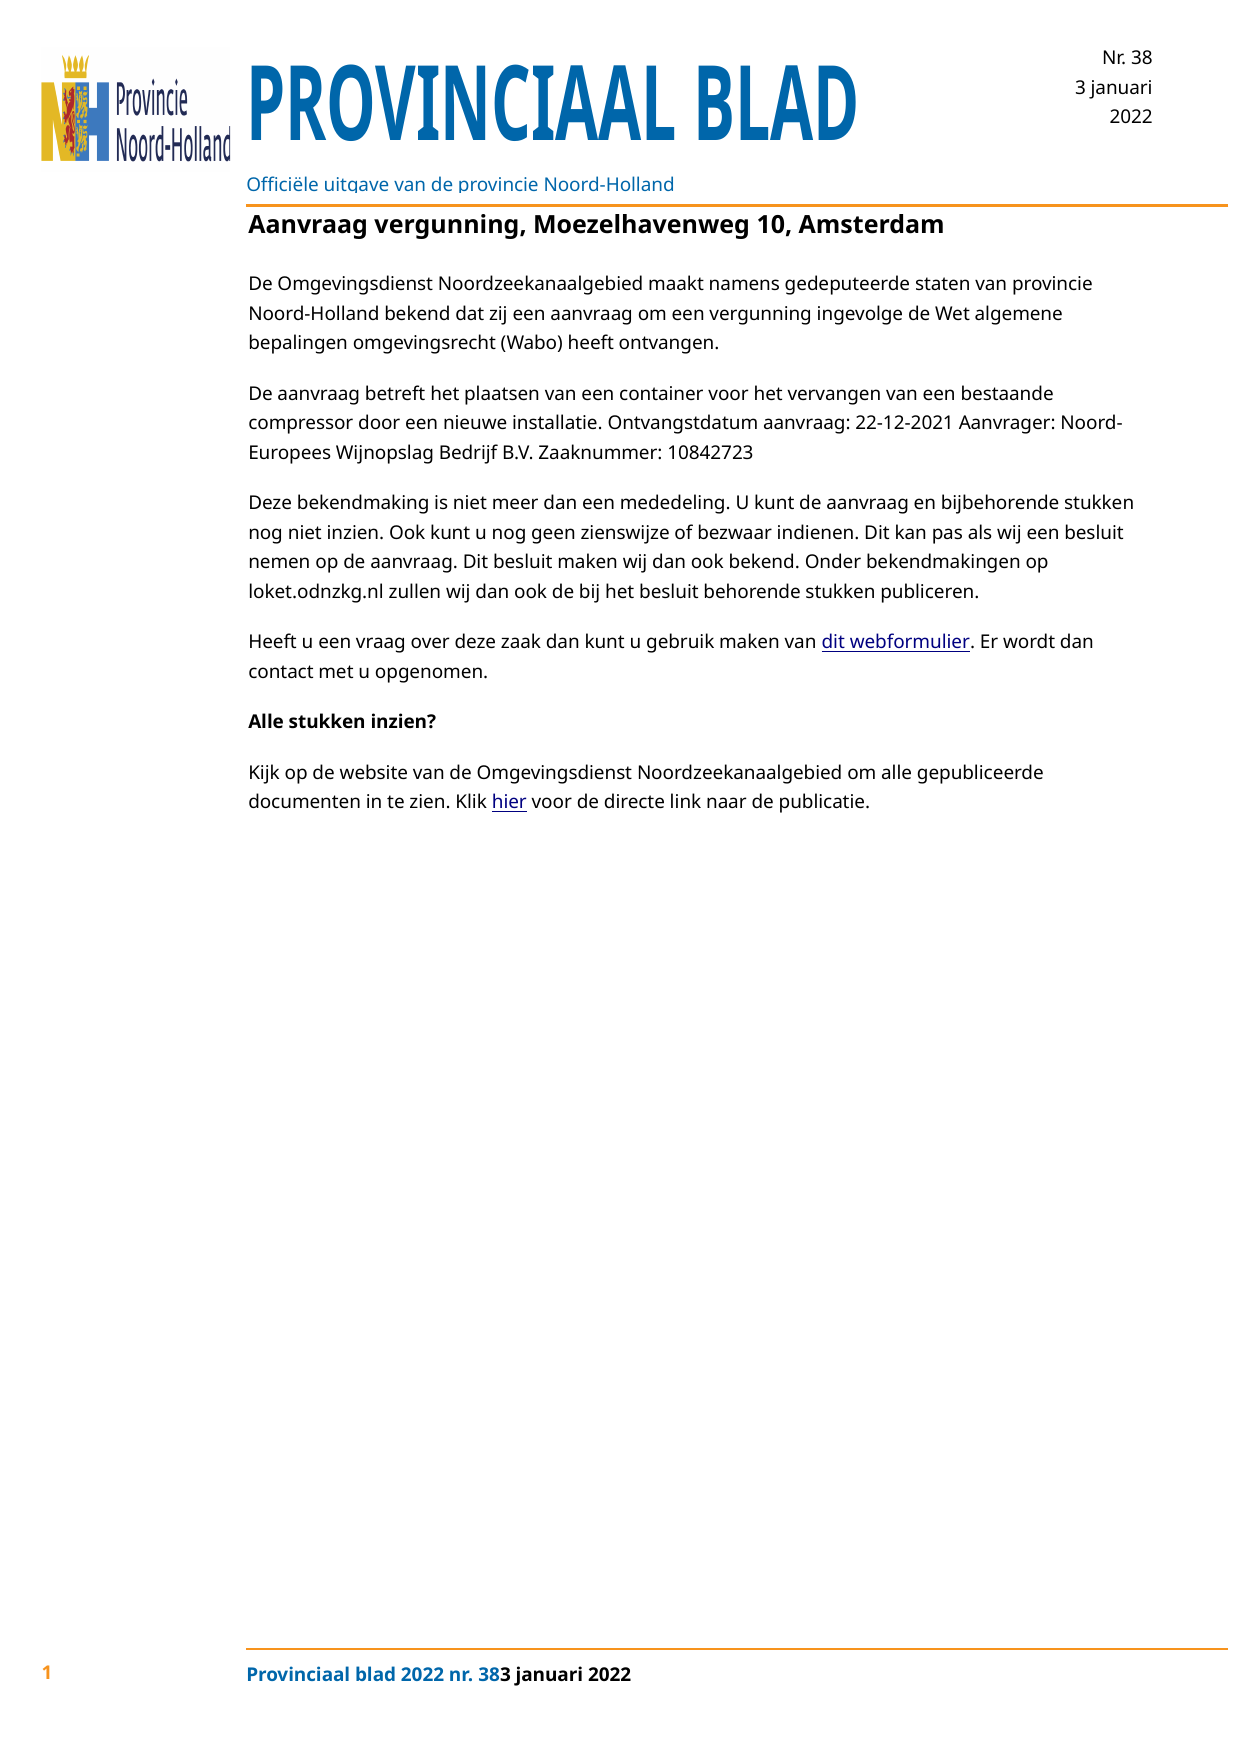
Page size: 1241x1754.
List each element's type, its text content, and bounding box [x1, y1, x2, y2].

text Aanvraag vergunning, Moezelhavenweg 10, Amsterdam [248, 207, 1152, 241]
picture [41, 47, 231, 172]
text Alle stukken inzien? [248, 709, 1152, 734]
text Kijk op de website van de Omgevingsdienst Noordzeekanaalgebied om alle gepubliceerde documenten in te zien. Klik hier voor de directe link naar de publicatie. [248, 759, 1152, 814]
text Heeft u een vraag over deze zaak dan kunt u gebruik maken van dit webformulier. Er wordt dan contact met u opgenomen. [248, 629, 1152, 684]
text De Omgevingsdienst Noordzeekanaalgebied maakt namens gedeputeerde staten van provincie Noord-Holland bekend dat zij een aanvraag om een vergunning ingevolge de Wet algemene bepalingen omgevingsrecht (Wabo) heeft ontvangen. [248, 270, 1152, 355]
text Deze bekendmaking is niet meer dan een mededeling. U kunt de aanvraag en bijbehorende stukken nog niet inzien. Ook kunt u nog geen zienswijze of bezwaar indienen. Dit kan pas als wij een besluit nemen op de aanvraag. Dit besluit maken wij dan ook bekend. Onder bekendmakingen op loket.odnzkg.nl zullen wij dan ook de bij het besluit behorende stukken publiceren. [248, 489, 1152, 604]
text De aanvraag betreft het plaatsen van een container voor het vervangen van een bestaande compressor door een nieuwe installatie. Ontvangstdatum aanvraag: 22-12-2021 Aanvrager: Noord-Europees Wijnopslag Bedrijf B.V. Zaaknummer: 10842723 [248, 380, 1152, 465]
